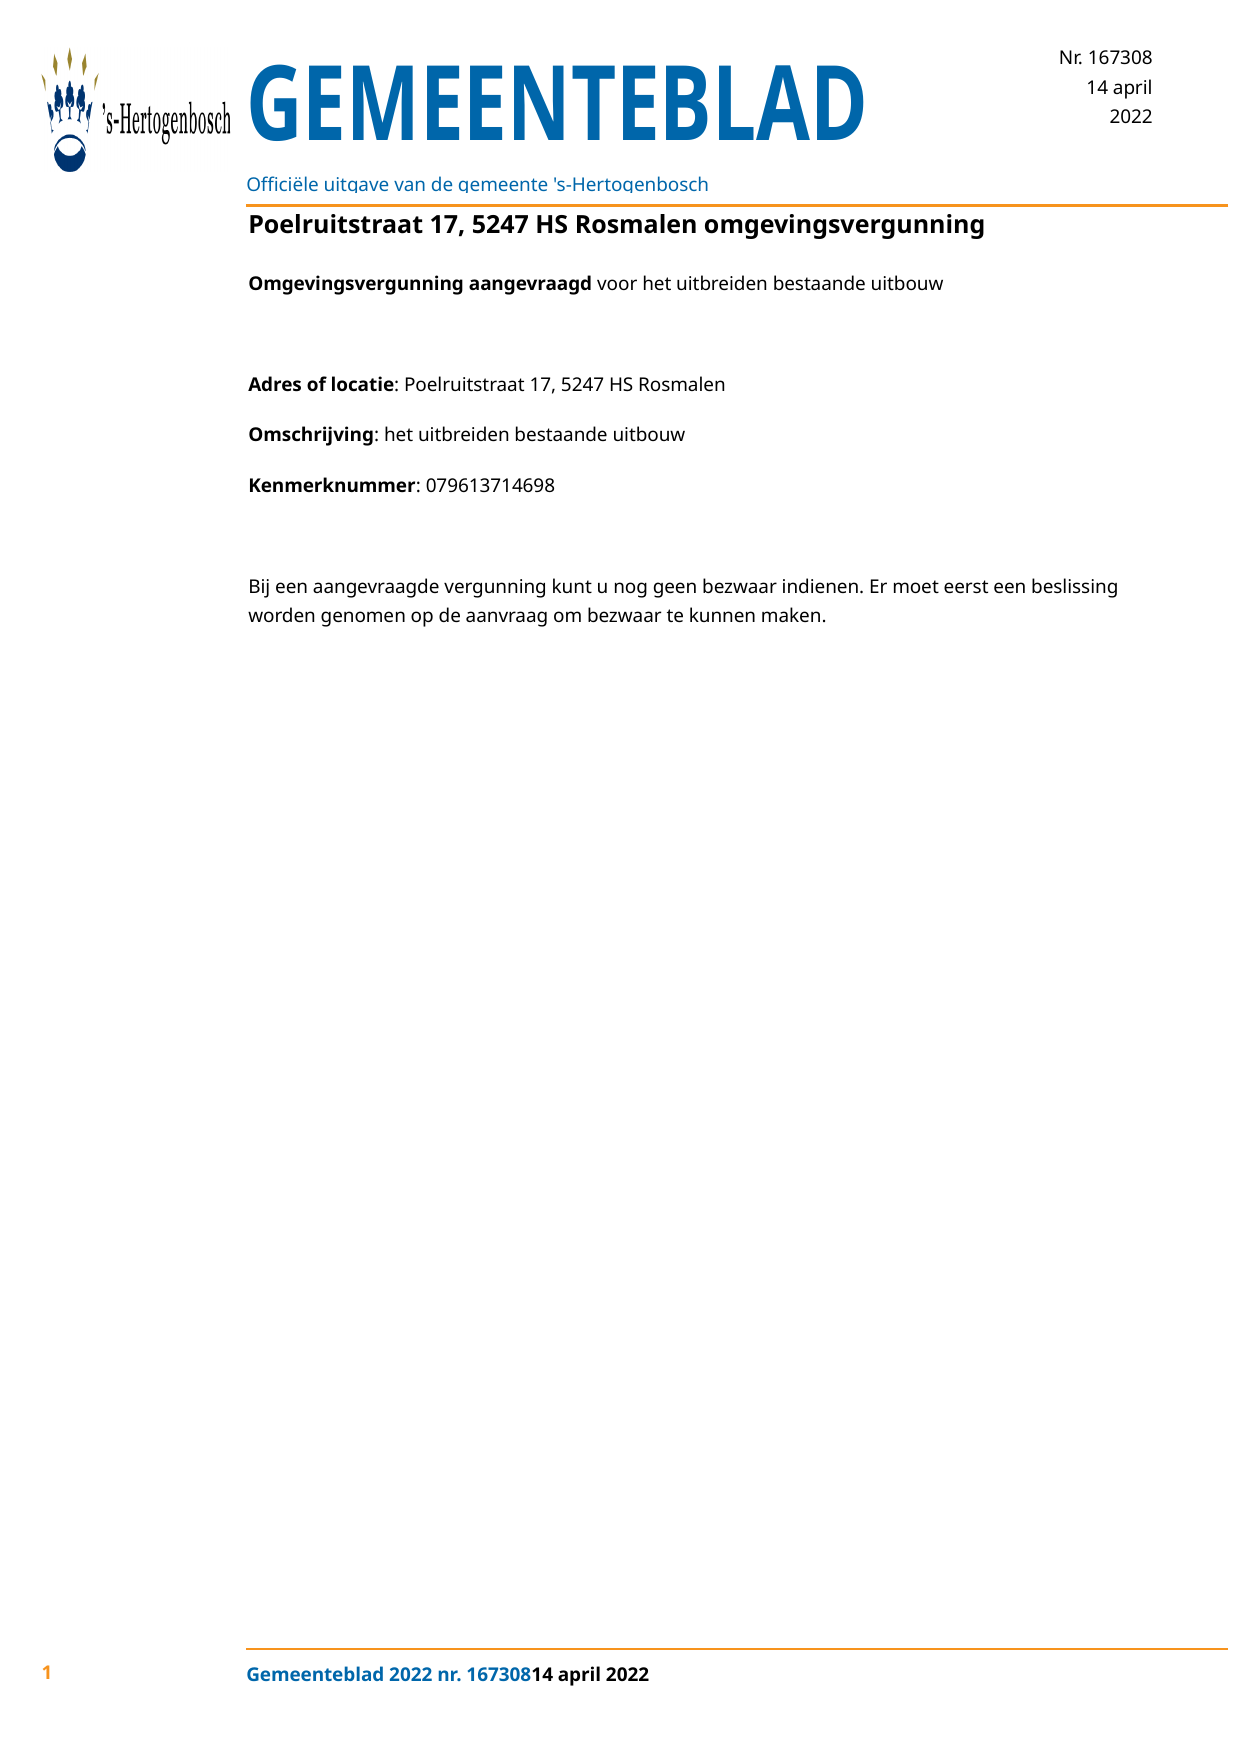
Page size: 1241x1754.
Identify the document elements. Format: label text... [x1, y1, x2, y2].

text Kenmerknummer: 079613714698 [248, 472, 1152, 498]
text Adres of locatie: Poelruitstraat 17, 5247 HS Rosmalen [248, 371, 1152, 397]
text Poelruitstraat 17, 5247 HS Rosmalen omgevingsvergunning [248, 207, 1152, 241]
text Bij een aangevraagde vergunning kunt u nog geen bezwaar indienen. Er moet eerst een beslissing worden genomen op de aanvraag om bezwaar te kunnen maken. [248, 573, 1152, 628]
picture [41, 47, 231, 172]
text Omgevingsvergunning aangevraagd voor het uitbreiden bestaande uitbouw [248, 270, 1152, 296]
text Omschrijving: het uitbreiden bestaande uitbouw [248, 422, 1152, 447]
